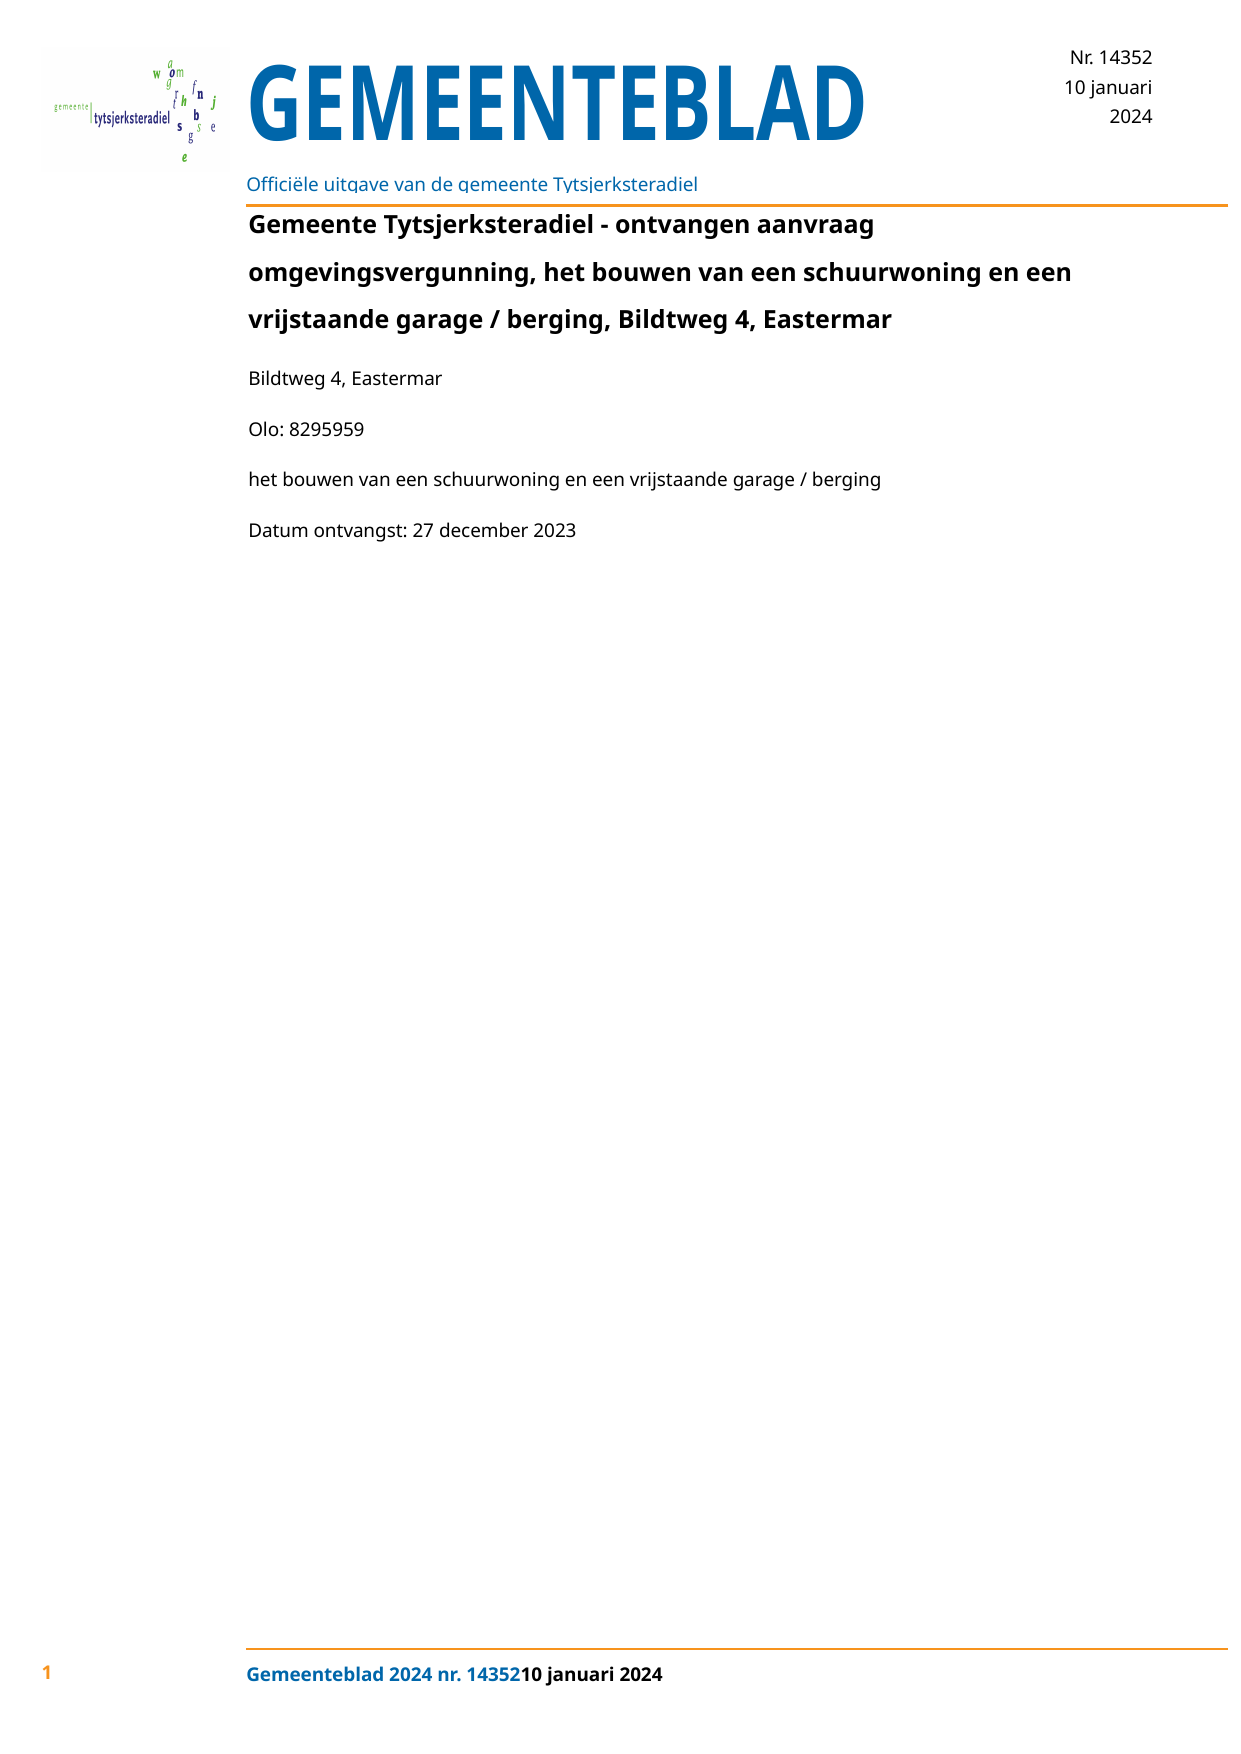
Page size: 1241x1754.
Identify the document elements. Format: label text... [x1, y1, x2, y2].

text Olo: 8295959 [248, 416, 1152, 442]
text het bouwen van een schuurwoning en een vrijstaande garage / berging [248, 466, 1152, 492]
text Gemeente Tytsjerksteradiel - ontvangen aanvraag omgevingsvergunning, het bouwen van een schuurwoning en een vrijstaande garage / berging, Bildtweg 4, Eastermar [248, 207, 1152, 336]
text Datum ontvangst: 27 december 2023 [248, 517, 1152, 542]
picture [41, 47, 231, 172]
text Bildtweg 4, Eastermar [248, 366, 1152, 391]
